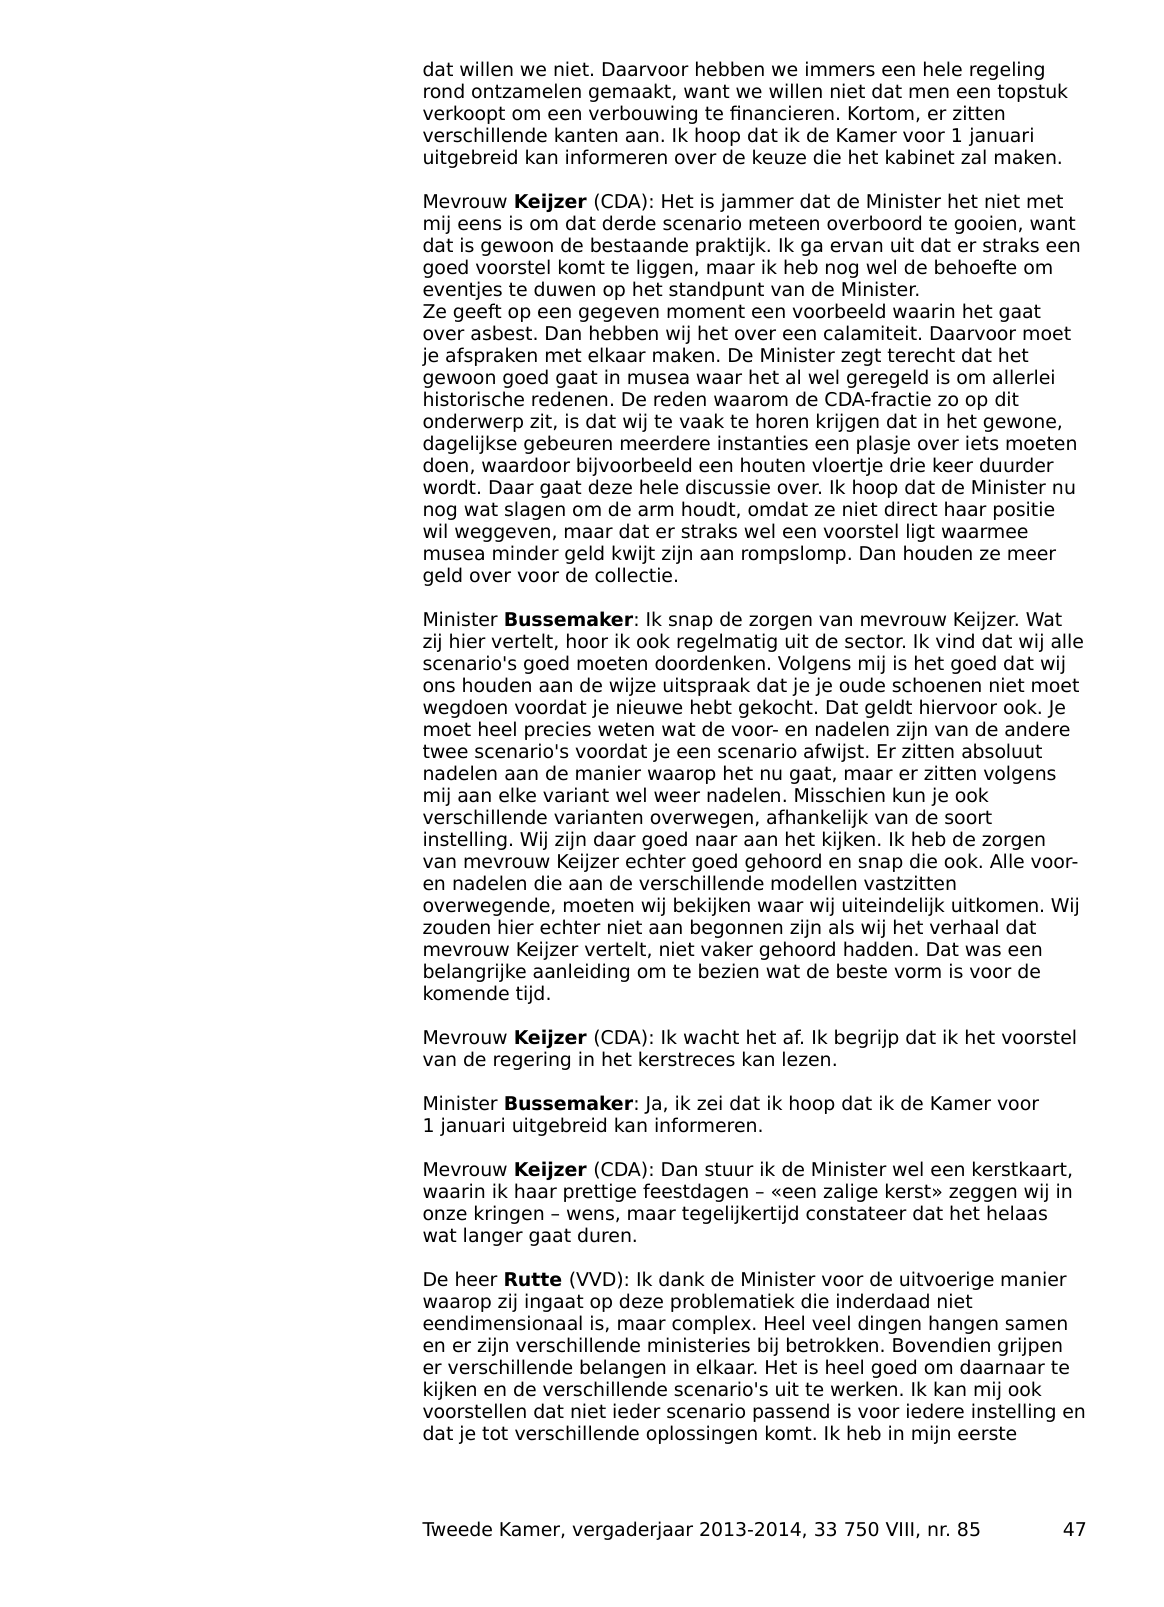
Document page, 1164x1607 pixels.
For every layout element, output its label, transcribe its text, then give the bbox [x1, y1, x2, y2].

text Mevrouw Keijzer (CDA): Dan stuur ik de Minister wel een kerstkaart, waarin ik haar prettige feestdagen – «een zalige kerst» zeggen wij in onze kringen – wens, maar tegelijkertijd constateer dat het helaas wat langer gaat duren. [422, 1159, 1087, 1247]
text Mevrouw Keijzer (CDA): Het is jammer dat de Minister het niet met mij eens is om dat derde scenario meteen overboord te gooien, want dat is gewoon de bestaande praktijk. Ik ga ervan uit dat er straks een goed voorstel komt te liggen, maar ik heb nog wel de behoefte om eventjes te duwen op het standpunt van de Minister. [422, 191, 1087, 301]
text Ze geeft op een gegeven moment een voorbeeld waarin het gaat over asbest. Dan hebben wij het over een calamiteit. Daarvoor moet je afspraken met elkaar maken. De Minister zegt terecht dat het gewoon goed gaat in musea waar het al wel geregeld is om allerlei historische redenen. De reden waarom de CDA-fractie zo op dit onderwerp zit, is dat wij te vaak te horen krijgen dat in het gewone, dagelijkse gebeuren meerdere instanties een plasje over iets moeten doen, waardoor bijvoorbeeld een houten vloertje drie keer duurder wordt. Daar gaat deze hele discussie over. Ik hoop dat de Minister nu nog wat slagen om de arm houdt, omdat ze niet direct haar positie wil weggeven, maar dat er straks wel een voorstel ligt waarmee musea minder geld kwijt zijn aan rompslomp. Dan houden ze meer geld over voor de collectie. [422, 301, 1087, 587]
text De heer Rutte (VVD): Ik dank de Minister voor de uitvoerige manier waarop zij ingaat op deze problematiek die inderdaad niet eendimensionaal is, maar complex. Heel veel dingen hangen samen en er zijn verschillende ministeries bij betrokken. Bovendien grijpen er verschillende belangen in elkaar. Het is heel goed om daarnaar te kijken en de verschillende scenario's uit te werken. Ik kan mij ook voorstellen dat niet ieder scenario passend is voor iedere instelling en dat je tot verschillende oplossingen komt. Ik heb in mijn eerste [422, 1269, 1087, 1445]
text dat willen we niet. Daarvoor hebben we immers een hele regeling rond ontzamelen gemaakt, want we willen niet dat men een topstuk verkoopt om een verbouwing te financieren. Kortom, er zitten verschillende kanten aan. Ik hoop dat ik de Kamer voor 1 januari uitgebreid kan informeren over de keuze die het kabinet zal maken. [422, 59, 1087, 169]
text Minister Bussemaker: Ik snap de zorgen van mevrouw Keijzer. Wat zij hier vertelt, hoor ik ook regelmatig uit de sector. Ik vind dat wij alle scenario's goed moeten doordenken. Volgens mij is het goed dat wij ons houden aan de wijze uitspraak dat je je oude schoenen niet moet wegdoen voordat je nieuwe hebt gekocht. Dat geldt hiervoor ook. Je moet heel precies weten wat de voor- en nadelen zijn van de andere twee scenario's voordat je een scenario afwijst. Er zitten absoluut nadelen aan de manier waarop het nu gaat, maar er zitten volgens mij aan elke variant wel weer nadelen. Misschien kun je ook verschillende varianten overwegen, afhankelijk van de soort instelling. Wij zijn daar goed naar aan het kijken. Ik heb de zorgen van mevrouw Keijzer echter goed gehoord en snap die ook. Alle voor- en nadelen die aan de verschillende modellen vastzitten overwegende, moeten wij bekijken waar wij uiteindelijk uitkomen. Wij zouden hier echter niet aan begonnen zijn als wij het verhaal dat mevrouw Keijzer vertelt, niet vaker gehoord hadden. Dat was een belangrijke aanleiding om te bezien wat de beste vorm is voor de komende tijd. [422, 609, 1087, 1004]
text Mevrouw Keijzer (CDA): Ik wacht het af. Ik begrijp dat ik het voorstel van de regering in het kerstreces kan lezen. [422, 1027, 1087, 1071]
text Minister Bussemaker: Ja, ik zei dat ik hoop dat ik de Kamer voor 1 januari uitgebreid kan informeren. [422, 1093, 1087, 1137]
